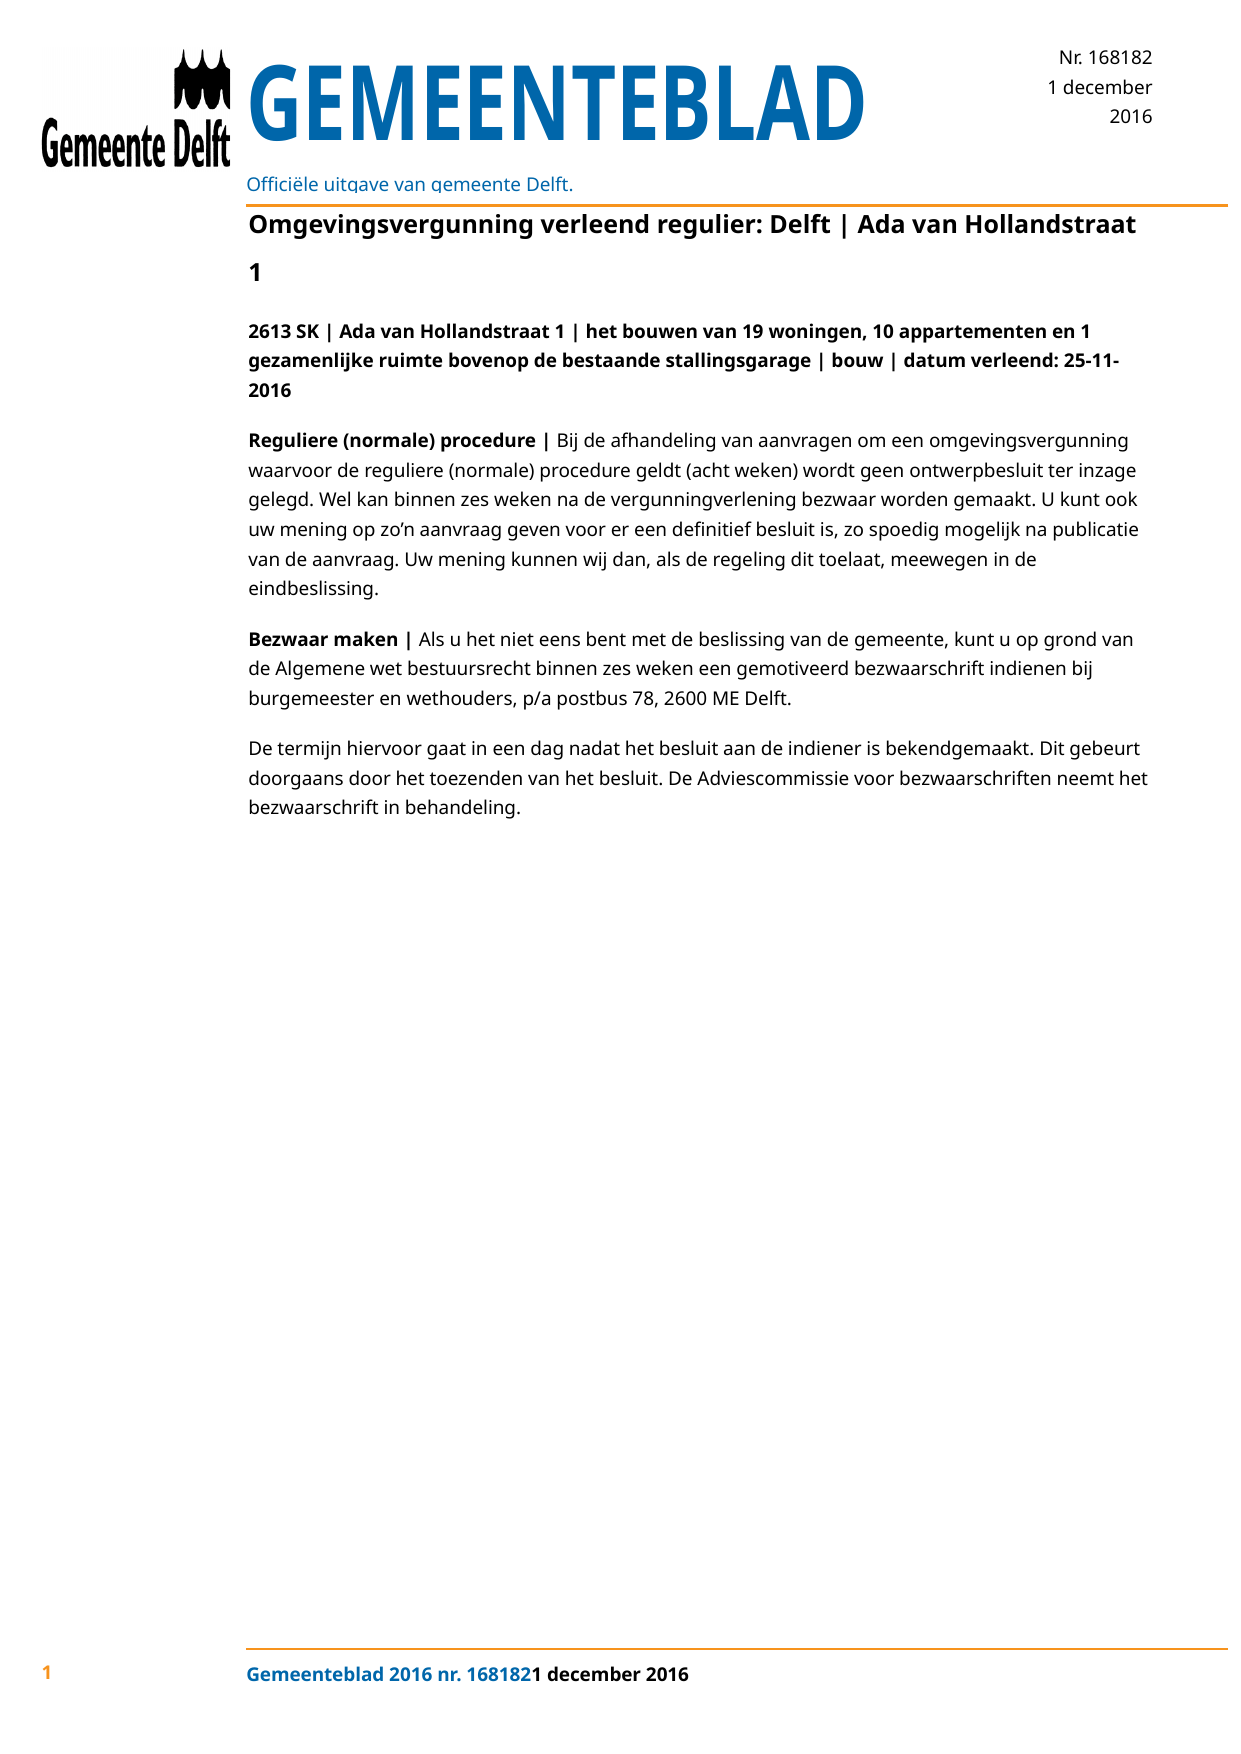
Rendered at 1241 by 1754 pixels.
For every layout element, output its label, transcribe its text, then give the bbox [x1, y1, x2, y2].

picture [41, 47, 231, 172]
text 2613 SK | Ada van Hollandstraat 1 | het bouwen van 19 woningen, 10 appartementen en 1 gezamenlijke ruimte bovenop de bestaande stallingsgarage | bouw | datum verleend: 25-11-2016 [248, 318, 1152, 403]
text Bezwaar maken | Als u het niet eens bent met de beslissing van de gemeente, kunt u op grond van de Algemene wet bestuursrecht binnen zes weken een gemotiveerd bezwaarschrift indienen bij burgemeester en wethouders, p/a postbus 78, 2600 ME Delft. [248, 626, 1152, 711]
text Reguliere (normale) procedure | Bij de afhandeling van aanvragen om een omgevingsvergunning waarvoor de reguliere (normale) procedure geldt (acht weken) wordt geen ontwerpbesluit ter inzage gelegd. Wel kan binnen zes weken na de vergunningverlening bezwaar worden gemaakt. U kunt ook uw mening op zo’n aanvraag geven voor er een definitief besluit is, zo spoedig mogelijk na publicatie van de aanvraag. Uw mening kunnen wij dan, als de regeling dit toelaat, meewegen in de eindbeslissing. [248, 427, 1152, 601]
text De termijn hiervoor gaat in een dag nadat het besluit aan de indiener is bekendgemaakt. Dit gebeurt doorgaans door het toezenden van het besluit. De Adviescommissie voor bezwaarschriften neemt het bezwaarschrift in behandeling. [248, 735, 1152, 820]
text Omgevingsvergunning verleend regulier: Delft | Ada van Hollandstraat 1 [248, 207, 1152, 288]
